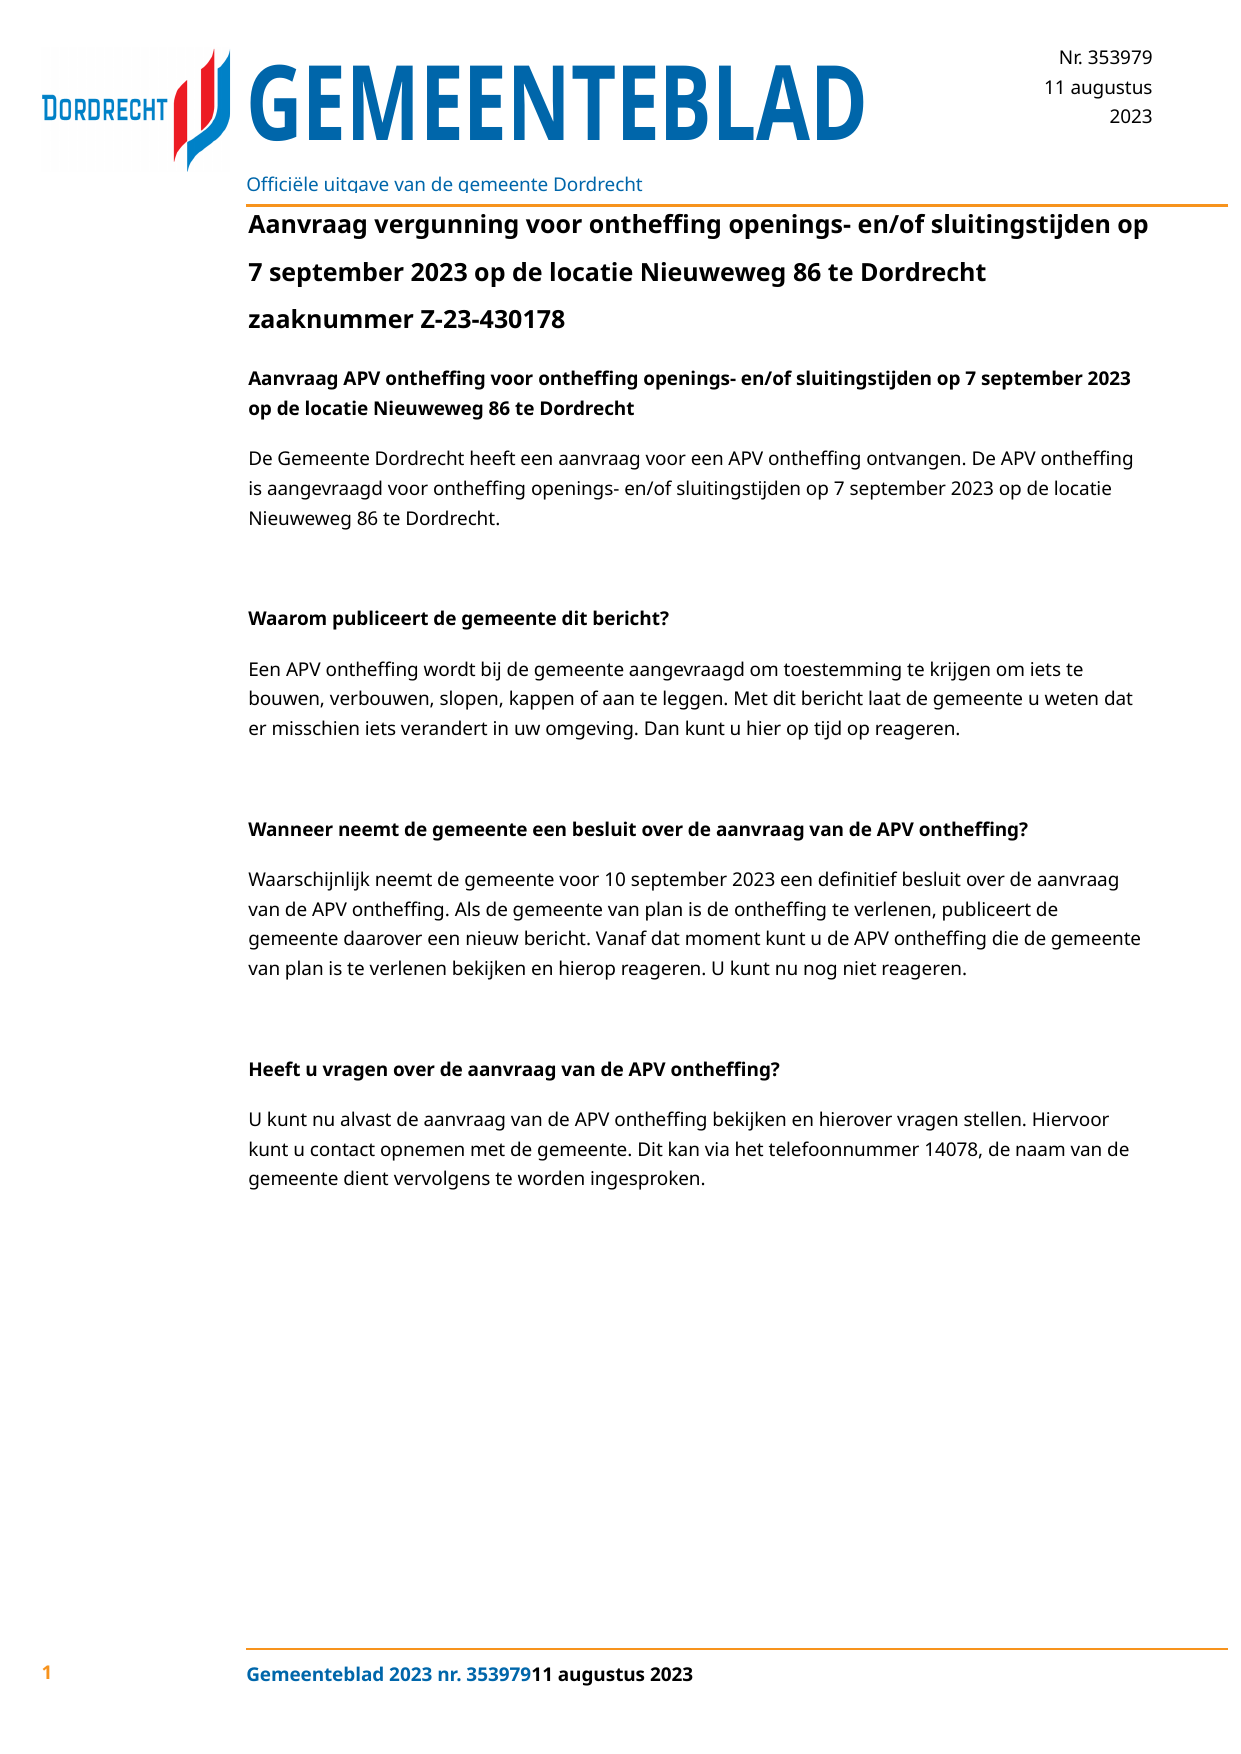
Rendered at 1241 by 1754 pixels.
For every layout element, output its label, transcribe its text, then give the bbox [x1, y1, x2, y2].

picture [41, 47, 231, 172]
text Aanvraag vergunning voor ontheffing openings- en/of sluitingstijden op 7 september 2023 op de locatie Nieuweweg 86 te Dordrecht zaaknummer Z-23-430178 [248, 207, 1152, 336]
text Waarschijnlijk neemt de gemeente voor 10 september 2023 een definitief besluit over de aanvraag van de APV ontheffing. Als de gemeente van plan is de ontheffing te verlenen, publiceert de gemeente daarover een nieuw bericht. Vanaf dat moment kunt u de APV ontheffing die de gemeente van plan is te verlenen bekijken en hierop reageren. U kunt nu nog niet reageren. [248, 866, 1152, 981]
text De Gemeente Dordrecht heeft een aanvraag voor een APV ontheffing ontvangen. De APV ontheffing is aangevraagd voor ontheffing openings- en/of sluitingstijden op 7 september 2023 op de locatie Nieuweweg 86 te Dordrecht. [248, 446, 1152, 530]
text U kunt nu alvast de aanvraag van de APV ontheffing bekijken en hierover vragen stellen. Hiervoor kunt u contact opnemen met de gemeente. Dit kan via het telefoonnummer 14078, de naam van de gemeente dient vervolgens te worden ingesproken. [248, 1106, 1152, 1191]
text Een APV ontheffing wordt bij de gemeente aangevraagd om toestemming te krijgen om iets te bouwen, verbouwen, slopen, kappen of aan te leggen. Met dit bericht laat de gemeente u weten dat er misschien iets verandert in uw omgeving. Dan kunt u hier op tijd op reageren. [248, 656, 1152, 741]
text Waarom publiceert de gemeente dit bericht? [248, 606, 1152, 631]
text Aanvraag APV ontheffing voor ontheffing openings- en/of sluitingstijden op 7 september 2023 op de locatie Nieuweweg 86 te Dordrecht [248, 366, 1152, 421]
text Heeft u vragen over de aanvraag van de APV ontheffing? [248, 1056, 1152, 1082]
text Wanneer neemt de gemeente een besluit over de aanvraag van de APV ontheffing? [248, 816, 1152, 842]
